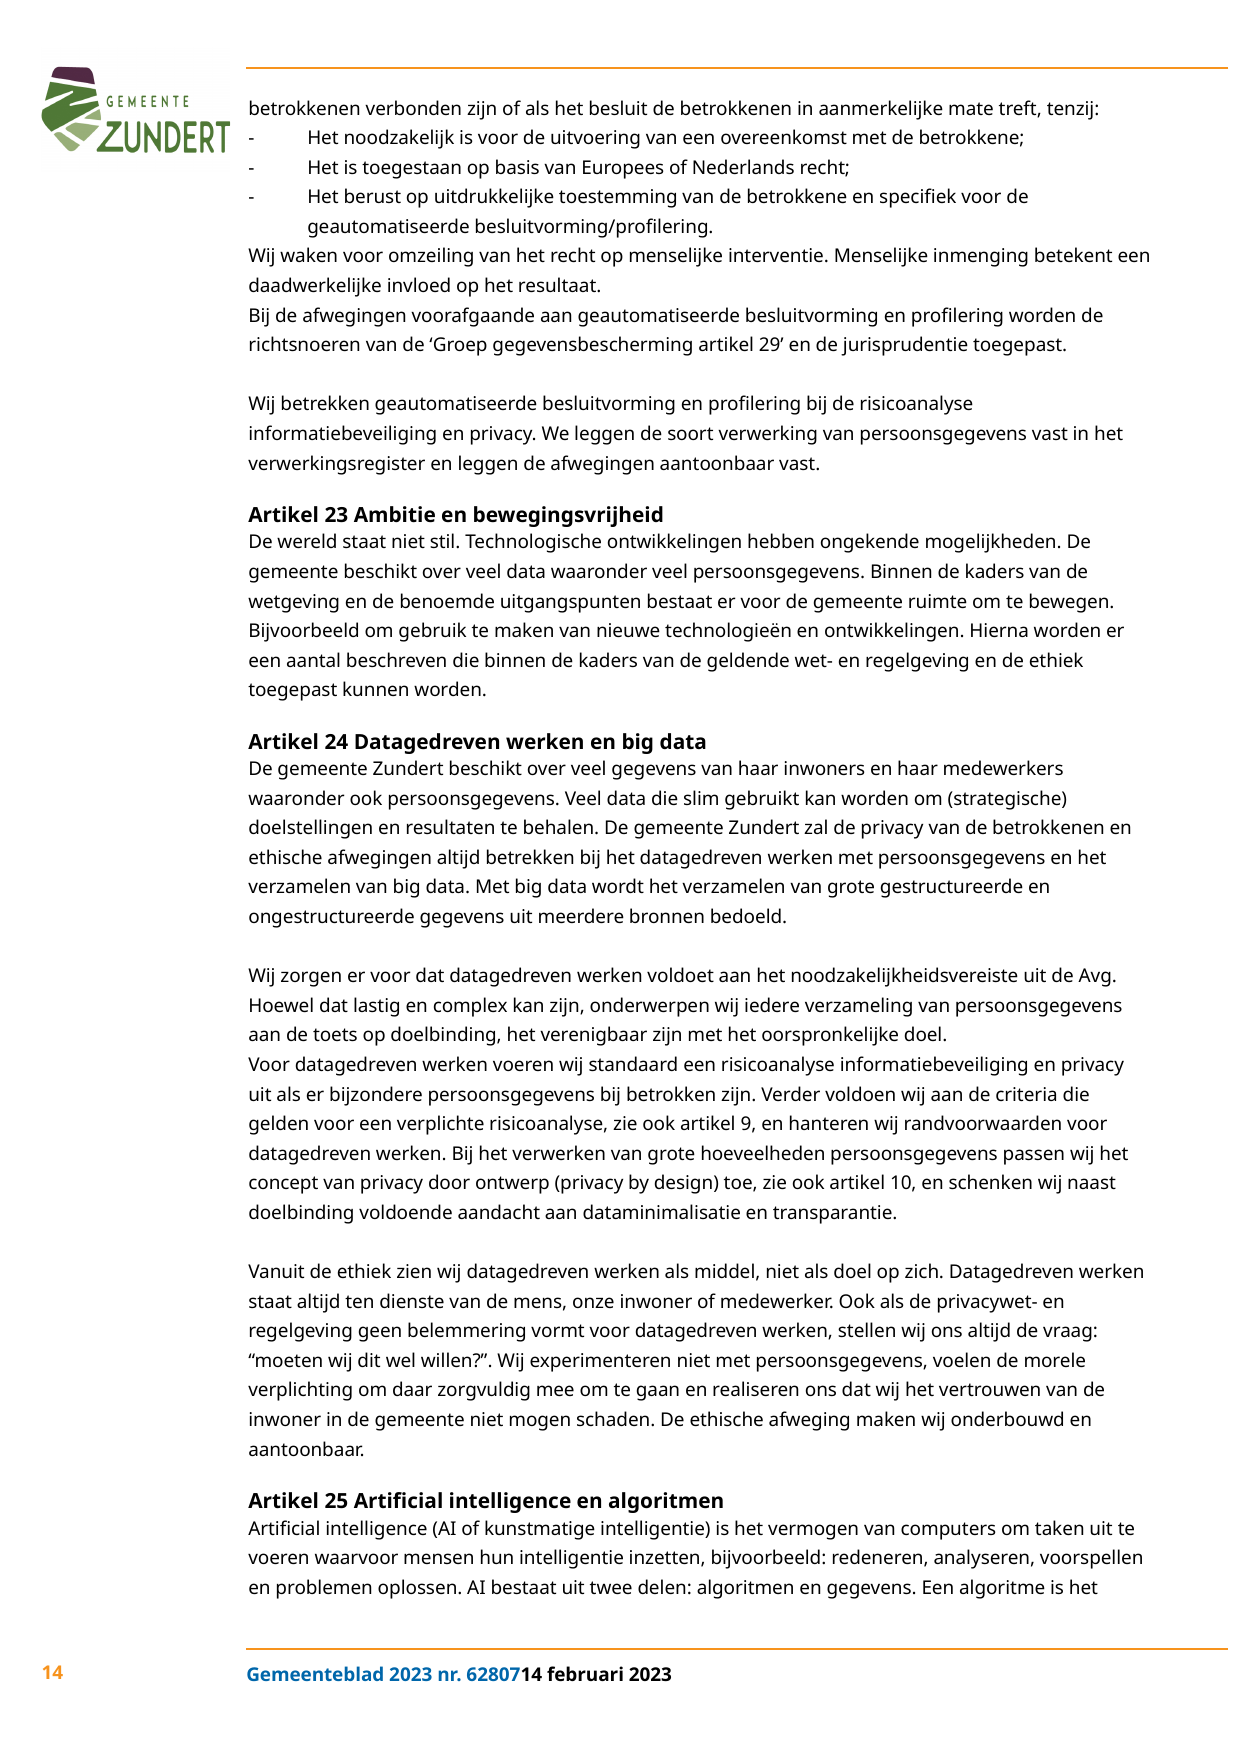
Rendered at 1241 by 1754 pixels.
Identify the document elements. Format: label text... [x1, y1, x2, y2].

list Het is toegestaan op basis van Europees of Nederlands recht; [248, 154, 1152, 180]
text Wij betrekken geautomatiseerde besluitvorming en profilering bij de risicoanalyse informatiebeveiliging en privacy. We leggen de soort verwerking van persoonsgegevens vast in het verwerkingsregister en leggen de afwegingen aantoonbaar vast. [248, 391, 1152, 476]
text Vanuit de ethiek zien wij datagedreven werken als middel, niet als doel op zich. Datagedreven werken staat altijd ten dienste van de mens, onze inwoner of medewerker. Ook als de privacywet- en regelgeving geen belemmering vormt voor datagedreven werken, stellen wij ons altijd de vraag: “moeten wij dit wel willen?”. Wij experimenteren niet met persoonsgegevens, voelen de morele verplichting om daar zorgvuldig mee om te gaan en realiseren ons dat wij het vertrouwen van de inwoner in de gemeente niet mogen schaden. De ethische afweging maken wij onderbouwd en aantoonbaar. [248, 1258, 1152, 1462]
text Voor datagedreven werken voeren wij standaard een risicoanalyse informatiebeveiliging en privacy uit als er bijzondere persoonsgegevens bij betrokken zijn. Verder voldoen wij aan de criteria die gelden voor een verplichte risicoanalyse, zie ook artikel 9, en hanteren wij randvoorwaarden voor datagedreven werken. Bij het verwerken van grote hoeveelheden persoonsgegevens passen wij het concept van privacy door ontwerp (privacy by design) toe, zie ook artikel 10, en schenken wij naast doelbinding voldoende aandacht aan dataminimalisatie en transparantie. [248, 1051, 1152, 1225]
text Artikel 24 Datagedreven werken en big data [248, 727, 1152, 755]
text De wereld staat niet stil. Technologische ontwikkelingen hebben ongekende mogelijkheden. De gemeente beschikt over veel data waaronder veel persoonsgegevens. Binnen de kaders van de wetgeving en de benoemde uitgangspunten bestaat er voor de gemeente ruimte om te bewegen. Bijvoorbeeld om gebruik te maken van nieuwe technologieën en ontwikkelingen. Hierna worden er een aantal beschreven die binnen de kaders van de geldende wet- en regelgeving en de ethiek toegepast kunnen worden. [248, 529, 1152, 702]
text Bij de afwegingen voorafgaande aan geautomatiseerde besluitvorming en profilering worden de richtsnoeren van de ‘Groep gegevensbescherming artikel 29’ en de jurisprudentie toegepast. [248, 302, 1152, 357]
list Het berust op uitdrukkelijke toestemming van de betrokkene en specifiek voor de geautomatiseerde besluitvorming/profilering. [248, 183, 1152, 239]
text Wij zorgen er voor dat datagedreven werken voldoet aan het noodzakelijkheidsvereiste uit de Avg. Hoewel dat lastig en complex kan zijn, onderwerpen wij iedere verzameling van persoonsgegevens aan de toets op doelbinding, het verenigbaar zijn met het oorspronkelijke doel. [248, 962, 1152, 1047]
list Het noodzakelijk is voor de uitvoering van een overeenkomst met de betrokkene; [248, 124, 1152, 150]
text Wij waken voor omzeiling van het recht op menselijke interventie. Menselijke inmenging betekent een daadwerkelijke invloed op het resultaat. [248, 243, 1152, 298]
text Artikel 23 Ambitie en bewegingsvrijheid [248, 500, 1152, 529]
text Artificial intelligence (AI of kunstmatige intelligentie) is het vermogen van computers om taken uit te voeren waarvoor mensen hun intelligentie inzetten, bijvoorbeeld: redeneren, analyseren, voorspellen en problemen oplossen. AI bestaat uit twee delen: algoritmen en gegevens. Een algoritme is het [248, 1515, 1152, 1599]
text Artikel 25 Artificial intelligence en algoritmen [248, 1486, 1152, 1515]
text De gemeente Zundert beschikt over veel gegevens van haar inwoners en haar medewerkers waaronder ook persoonsgegevens. Veel data die slim gebruikt kan worden om (strategische) doelstellingen en resultaten te behalen. De gemeente Zundert zal de privacy van de betrokkenen en ethische afwegingen altijd betrekken bij het datagedreven werken met persoonsgegevens en het verzamelen van big data. Met big data wordt het verzamelen van grote gestructureerde en ongestructureerde gegevens uit meerdere bronnen bedoeld. [248, 755, 1152, 929]
picture [41, 47, 231, 172]
text betrokkenen verbonden zijn of als het besluit de betrokkenen in aanmerkelijke mate treft, tenzij: [248, 95, 1152, 121]
